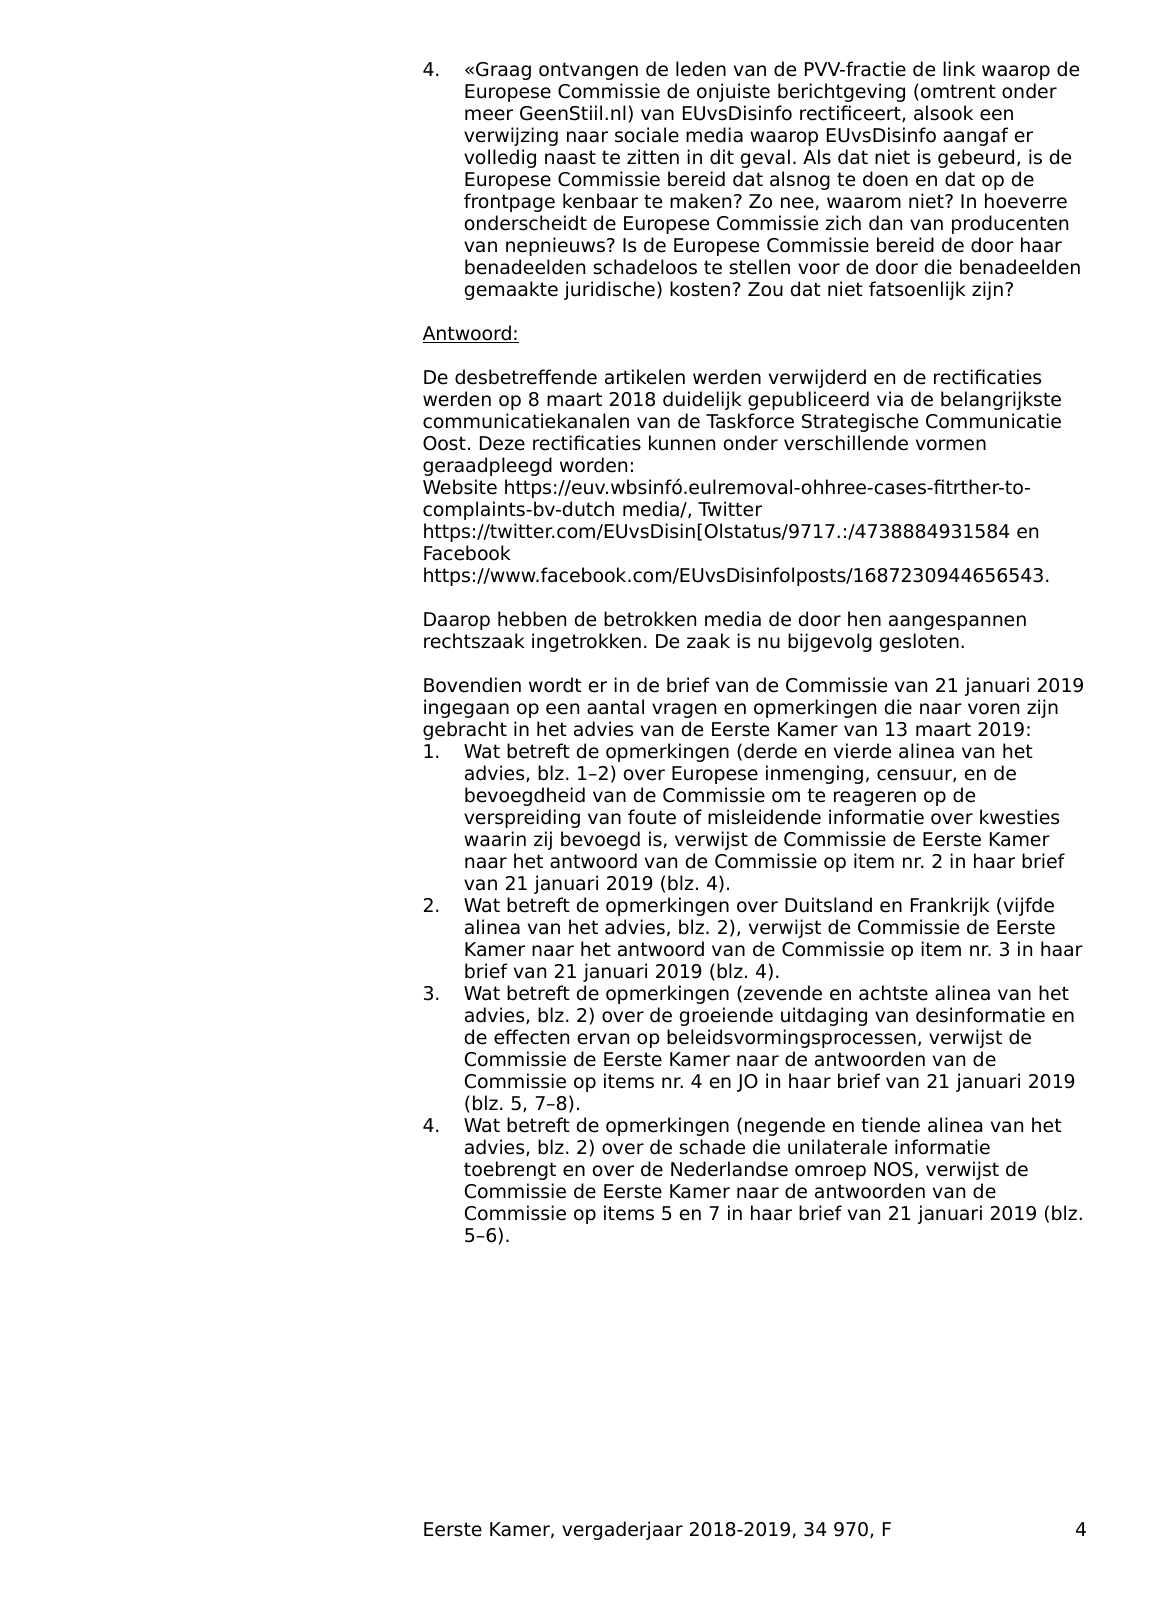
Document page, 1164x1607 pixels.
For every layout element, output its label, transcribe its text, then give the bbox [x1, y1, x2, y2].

text 2. Wat betreft de opmerkingen over Duitsland en Frankrijk (vijfde alinea van het advies, blz. 2), verwijst de Commissie de Eerste Kamer naar het antwoord van de Commissie op item nr. 3 in haar brief van 21 januari 2019 (blz. 4). [422, 895, 1087, 983]
text Bovendien wordt er in de brief van de Commissie van 21 januari 2019 ingegaan op een aantal vragen en opmerkingen die naar voren zijn gebracht in het advies van de Eerste Kamer van 13 maart 2019: [422, 675, 1087, 741]
text 1. Wat betreft de opmerkingen (derde en vierde alinea van het advies, blz. 1–2) over Europese inmenging, censuur, en de bevoegdheid van de Commissie om te reageren op de verspreiding van foute of misleidende informatie over kwesties waarin zij bevoegd is, verwijst de Commissie de Eerste Kamer naar het antwoord van de Commissie op item nr. 2 in haar brief van 21 januari 2019 (blz. 4). [422, 741, 1087, 895]
text Daarop hebben de betrokken media de door hen aangespannen rechtszaak ingetrokken. De zaak is nu bijgevolg gesloten. [422, 609, 1087, 653]
text Website https://euv.wbsinfó.eulremoval-ohhree-cases-fitrther-to-complaints-bv-dutch­ media/, Twitter https://twitter.com/EUvsDisin[Olstatus/9717.:/4738884931584 en Facebook https://www.facebook.com/EUvsDisinfolposts/1687230944656543. [422, 477, 1087, 587]
text 3. Wat betreft de opmerkingen (zevende en achtste alinea van het advies, blz. 2) over de groeiende uitdaging van desinformatie en de effecten ervan op beleidsvormingsprocessen, verwijst de Commissie de Eerste Kamer naar de antwoorden van de Commissie op items nr. 4 en JO in haar brief van 21 januari 2019 (blz. 5, 7–8). [422, 983, 1087, 1115]
subtitle Antwoord: [422, 323, 1087, 345]
text De desbetreffende artikelen werden verwijderd en de rectificaties werden op 8 maart 2018 duidelijk gepubliceerd via de belangrijkste communicatiekanalen van de Taskforce Strategische Communicatie Oost. Deze rectificaties kunnen onder verschillende vormen geraadpleegd worden: [422, 367, 1087, 477]
text 4. Wat betreft de opmerkingen (negende en tiende alinea van het advies, blz. 2) over de schade die unilaterale informatie toebrengt en over de Nederlandse omroep NOS, verwijst de Commissie de Eerste Kamer naar de antwoorden van de Commissie op items 5 en 7 in haar brief van 21 januari 2019 (blz. 5–6). [422, 1115, 1087, 1247]
text 4. «Graag ontvangen de leden van de PVV-fractie de link waarop de Europese Commissie de onjuiste berichtgeving (omtrent onder meer GeenStiil.nl) van EUvsDisinfo rectificeert, alsook een verwijzing naar sociale media waarop EUvsDisinfo aangaf er volledig naast te zitten in dit geval. Als dat niet is gebeurd, is de Europese Commissie bereid dat alsnog te doen en dat op de frontpage kenbaar te maken? Zo nee, waarom niet? In hoeverre onderscheidt de Europese Commissie zich dan van producenten van nepnieuws? Is de Europese Commissie bereid de door haar benadeelden schadeloos te stellen voor de door die benadeelden gemaakte juridische) kosten? Zou dat niet fatsoenlijk zijn? [422, 59, 1087, 301]
